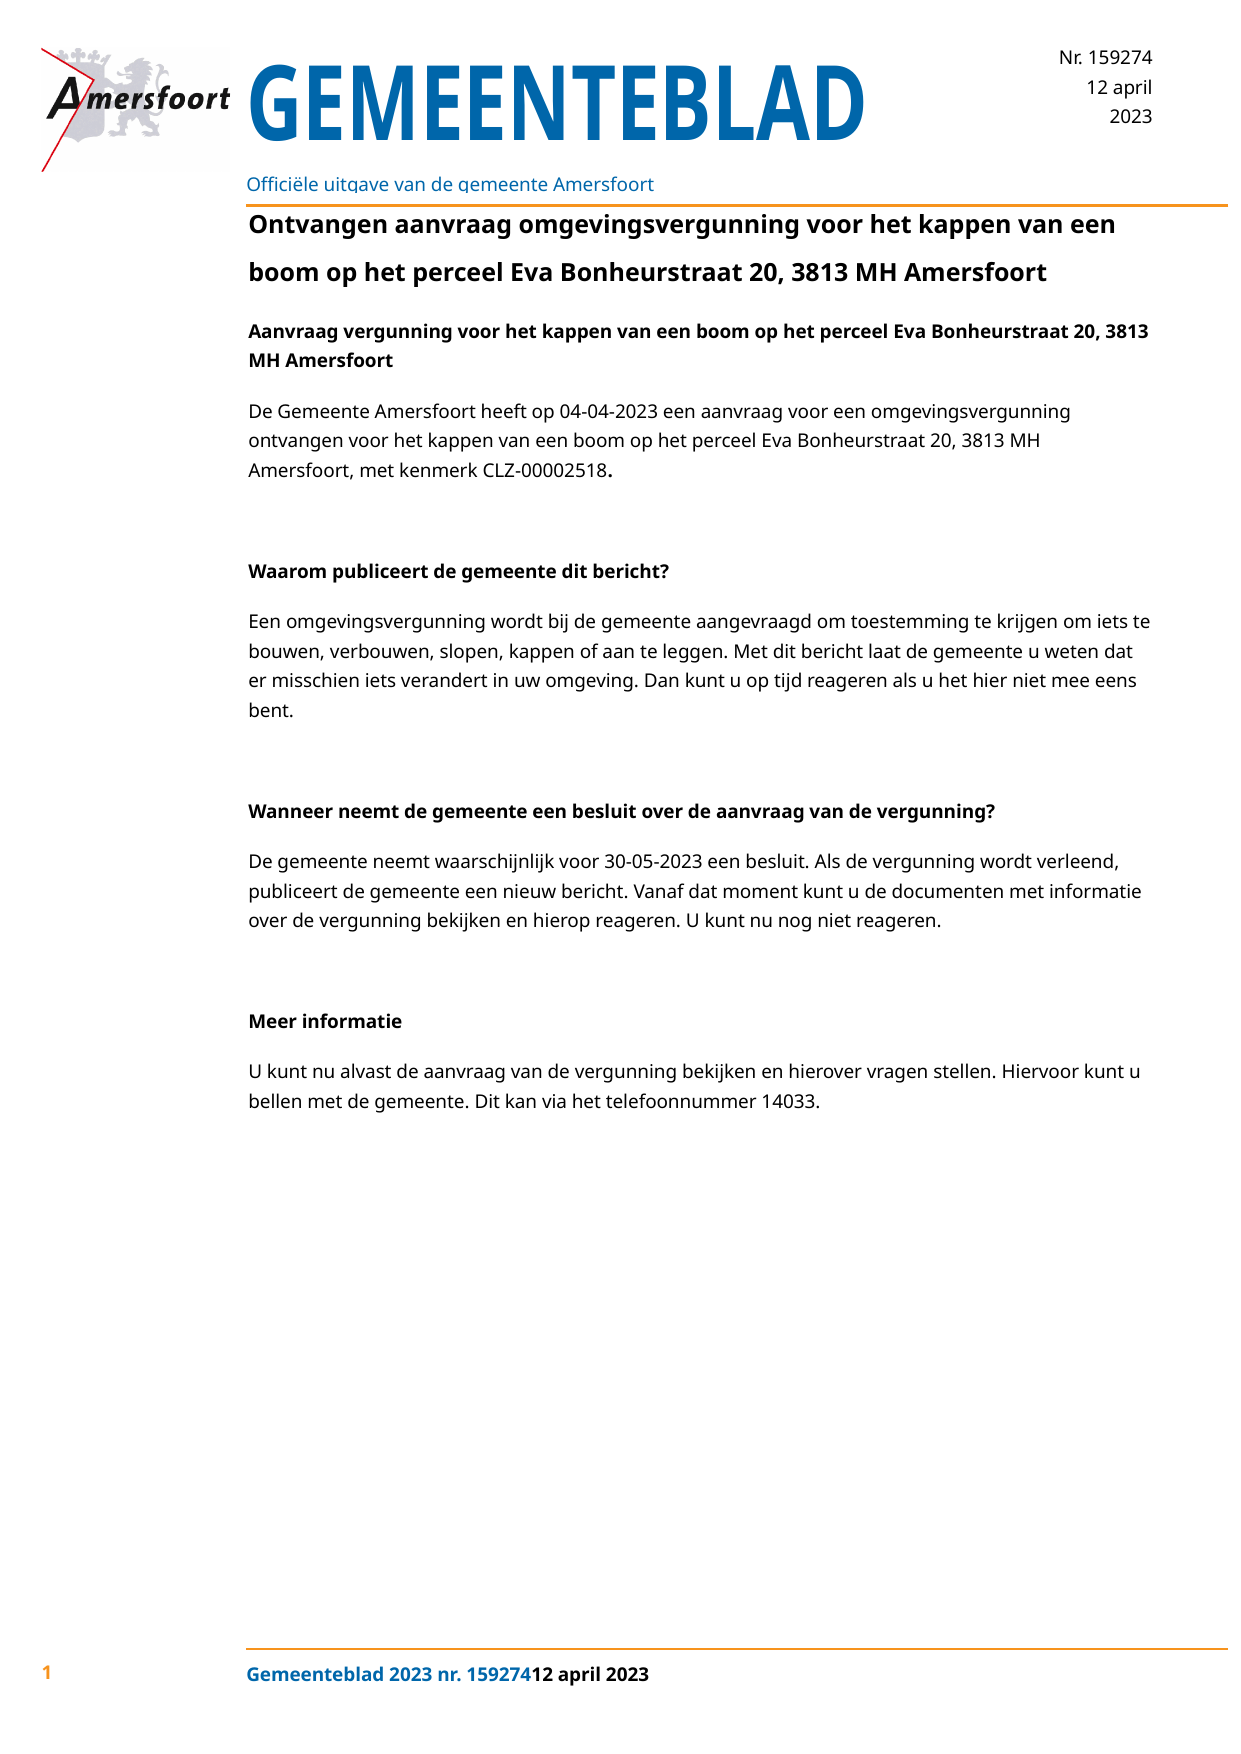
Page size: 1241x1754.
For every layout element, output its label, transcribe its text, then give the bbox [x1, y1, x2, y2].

text U kunt nu alvast de aanvraag van de vergunning bekijken en hierover vragen stellen. Hiervoor kunt u bellen met de gemeente. Dit kan via het telefoonnummer 14033. [248, 1059, 1152, 1114]
text Waarom publiceert de gemeente dit bericht? [248, 558, 1152, 584]
text Meer informatie [248, 1008, 1152, 1034]
text De Gemeente Amersfoort heeft op 04-04-2023 een aanvraag voor een omgevingsvergunning ontvangen voor het kappen van een boom op het perceel Eva Bonheurstraat 20, 3813 MH Amersfoort, met kenmerk CLZ-00002518. [248, 398, 1152, 483]
text Ontvangen aanvraag omgevingsvergunning voor het kappen van een boom op het perceel Eva Bonheurstraat 20, 3813 MH Amersfoort [248, 207, 1152, 288]
text Een omgevingsvergunning wordt bij de gemeente aangevraagd om toestemming te krijgen om iets te bouwen, verbouwen, slopen, kappen of aan te leggen. Met dit bericht laat de gemeente u weten dat er misschien iets verandert in uw omgeving. Dan kunt u op tijd reageren als u het hier niet mee eens bent. [248, 608, 1152, 723]
text Aanvraag vergunning voor het kappen van een boom op het perceel Eva Bonheurstraat 20, 3813 MH Amersfoort [248, 318, 1152, 373]
text Wanneer neemt de gemeente een besluit over de aanvraag van de vergunning? [248, 798, 1152, 824]
picture [41, 47, 231, 172]
text De gemeente neemt waarschijnlijk voor 30-05-2023 een besluit. Als de vergunning wordt verleend, publiceert de gemeente een nieuw bericht. Vanaf dat moment kunt u de documenten met informatie over de vergunning bekijken en hierop reageren. U kunt nu nog niet reageren. [248, 848, 1152, 933]
